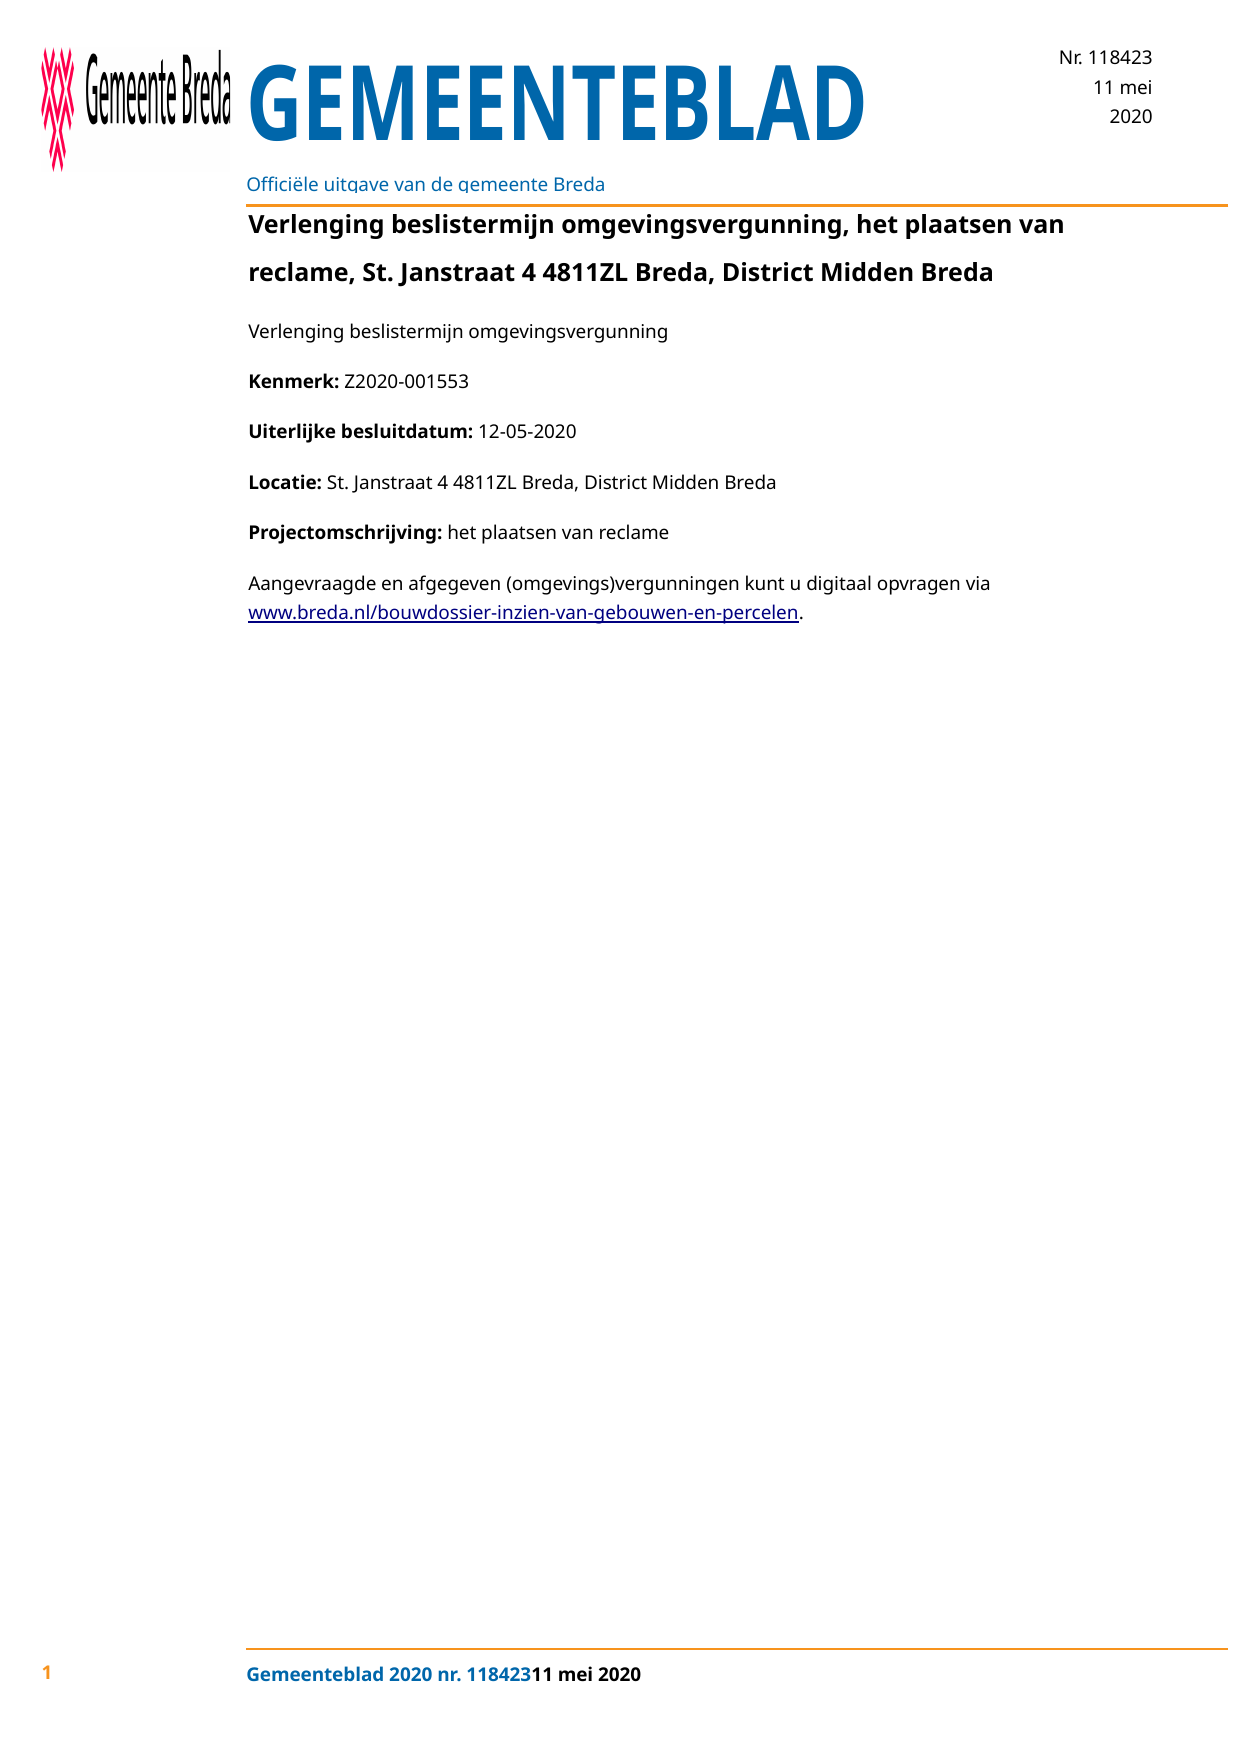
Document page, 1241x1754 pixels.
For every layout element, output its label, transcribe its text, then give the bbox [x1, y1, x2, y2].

text Verlenging beslistermijn omgevingsvergunning, het plaatsen van reclame, St. Janstraat 4 4811ZL Breda, District Midden Breda [248, 207, 1152, 288]
picture [41, 47, 231, 172]
text Locatie: St. Janstraat 4 4811ZL Breda, District Midden Breda [248, 469, 1152, 495]
text Uiterlijke besluitdatum: 12-05-2020 [248, 419, 1152, 444]
text Verlenging beslistermijn omgevingsvergunning [248, 318, 1152, 344]
text Kenmerk: Z2020-001553 [248, 368, 1152, 394]
text Aangevraagde en afgegeven (omgevings)vergunningen kunt u digitaal opvragen via www.breda.nl/bouwdossier-inzien-van-gebouwen-en-percelen. [248, 570, 1152, 625]
text Projectomschrijving: het plaatsen van reclame [248, 519, 1152, 545]
